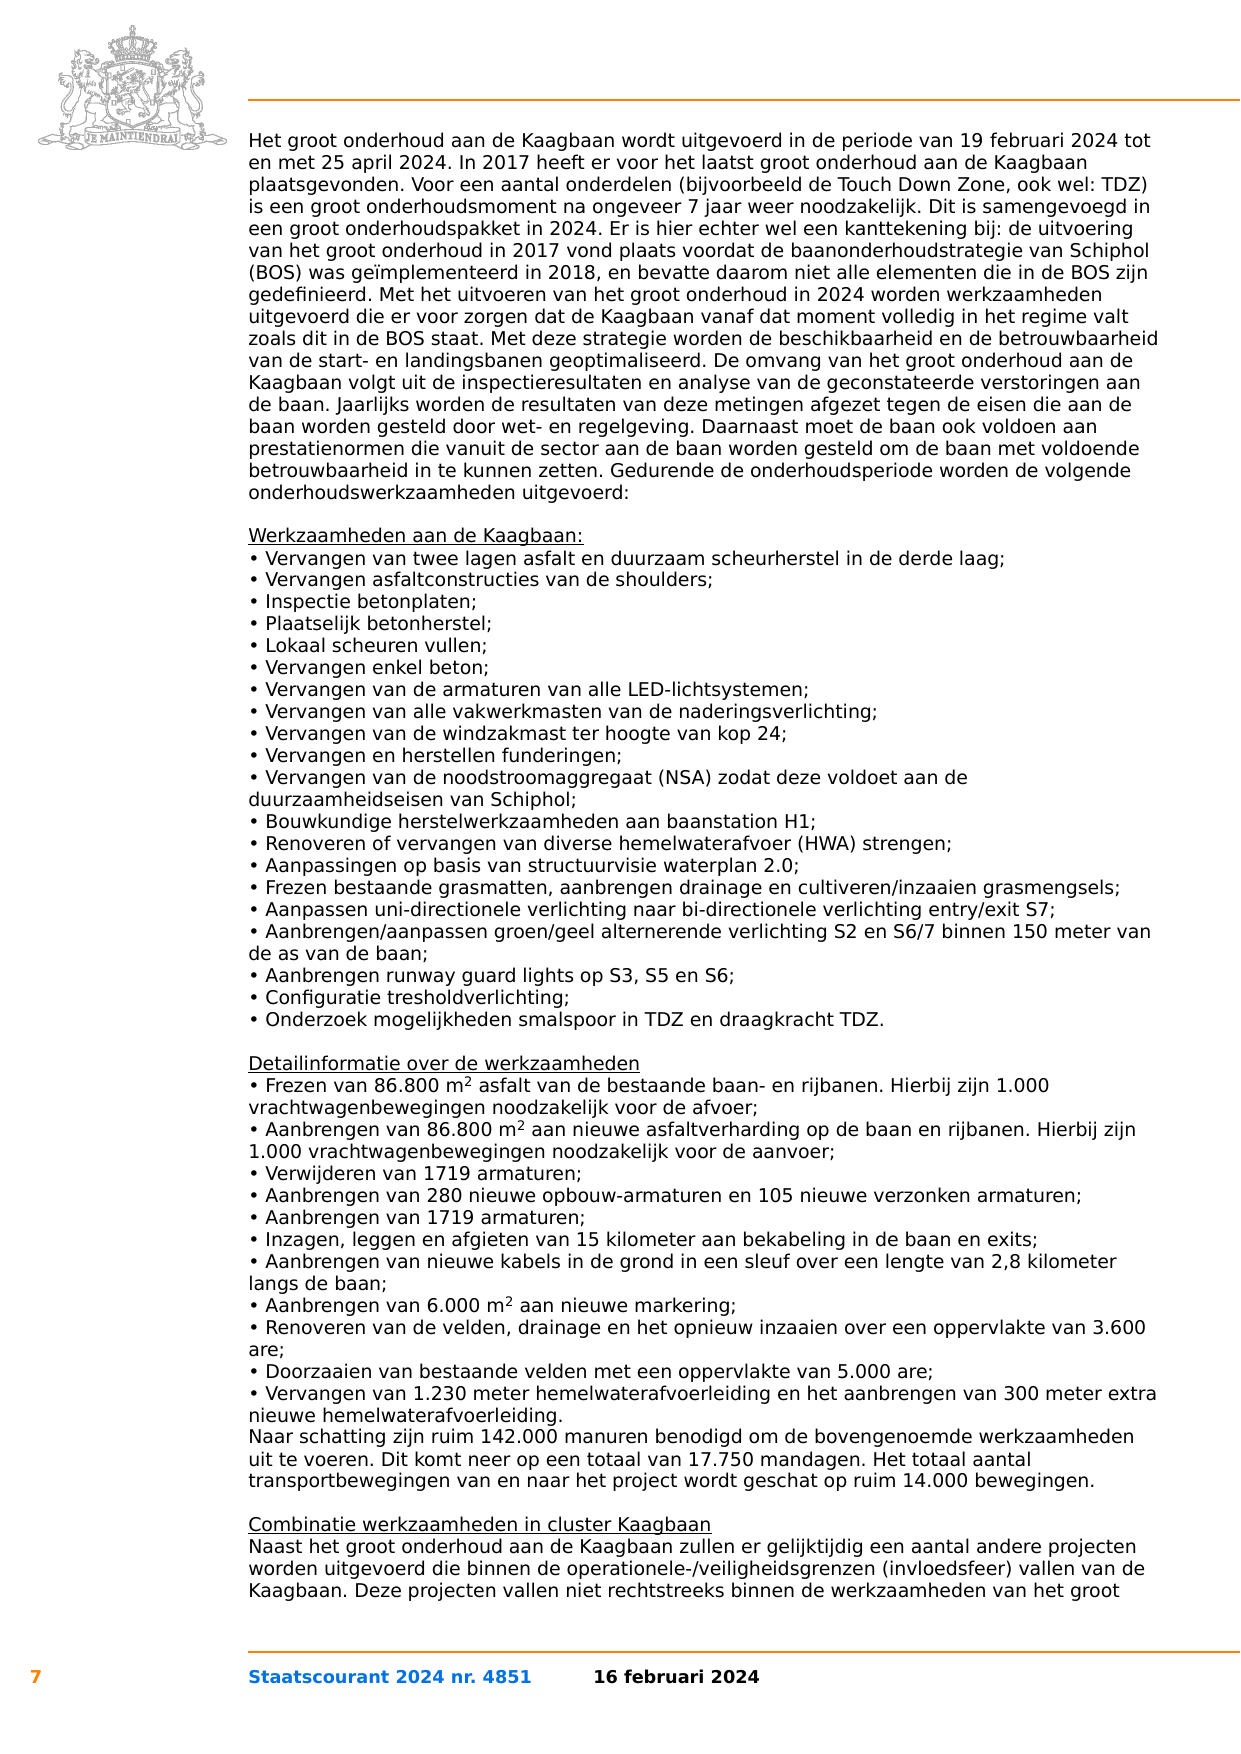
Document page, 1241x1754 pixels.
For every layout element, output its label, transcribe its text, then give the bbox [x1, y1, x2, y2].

picture [38, 25, 227, 150]
text Combinatie werkzaamheden in cluster Kaagbaan [248, 1514, 1163, 1536]
text • Aanbrengen/aanpassen groen/geel alternerende verlichting S2 en S6/7 binnen 150 meter van de as van de baan; [248, 921, 1163, 965]
text • Inzagen, leggen en afgieten van 15 kilometer aan bekabeling in de baan en exits; [248, 1229, 1163, 1251]
text • Inspectie betonplaten; [248, 591, 1163, 613]
text • Plaatselijk betonherstel; [248, 613, 1163, 635]
text • Bouwkundige herstelwerkzaamheden aan baanstation H1; [248, 811, 1163, 833]
text • Aanpassen uni-directionele verlichting naar bi-directionele verlichting entry/exit S7; [248, 899, 1163, 921]
text • Vervangen en herstellen funderingen; [248, 745, 1163, 767]
text Werkzaamheden aan de Kaagbaan: [248, 525, 1163, 547]
text • Frezen bestaande grasmatten, aanbrengen drainage en cultiveren/inzaaien grasmengsels; [248, 877, 1163, 899]
text • Vervangen van de windzakmast ter hoogte van kop 24; [248, 723, 1163, 745]
text Naast het groot onderhoud aan de Kaagbaan zullen er gelijktijdig een aantal andere projecten worden uitgevoerd die binnen de operationele-/veiligheidsgrenzen (invloedsfeer) vallen van de Kaagbaan. Deze projecten vallen niet rechtstreeks binnen de werkzaamheden van het groot [248, 1536, 1163, 1602]
text • Vervangen van alle vakwerkmasten van de naderingsverlichting; [248, 701, 1163, 723]
text • Verwijderen van 1719 armaturen; [248, 1163, 1163, 1185]
text • Frezen van 86.800 m2 asfalt van de bestaande baan- en rijbanen. Hierbij zijn 1.000 vrachtwagenbewegingen noodzakelijk voor de afvoer; [248, 1075, 1163, 1119]
text • Aanbrengen van 6.000 m2 aan nieuwe markering; [248, 1294, 1163, 1317]
text • Doorzaaien van bestaande velden met een oppervlakte van 5.000 are; [248, 1361, 1163, 1382]
text • Aanbrengen van 86.800 m2 aan nieuwe asfaltverharding op de baan en rijbanen. Hierbij zijn 1.000 vrachtwagenbewegingen noodzakelijk voor de aanvoer; [248, 1119, 1163, 1163]
text • Aanbrengen van 1719 armaturen; [248, 1207, 1163, 1229]
text Naar schatting zijn ruim 142.000 manuren benodigd om de bovengenoemde werkzaamheden uit te voeren. Dit komt neer op een totaal van 17.750 mandagen. Het totaal aantal transportbewegingen van en naar het project wordt geschat op ruim 14.000 bewegingen. [248, 1426, 1163, 1492]
text Detailinformatie over de werkzaamheden [248, 1053, 1163, 1075]
text • Vervangen van twee lagen asfalt en duurzaam scheurherstel in de derde laag; [248, 547, 1163, 569]
text • Aanbrengen van 280 nieuwe opbouw-armaturen en 105 nieuwe verzonken armaturen; [248, 1185, 1163, 1207]
text • Vervangen van de armaturen van alle LED-lichtsystemen; [248, 679, 1163, 701]
text • Vervangen van 1.230 meter hemelwaterafvoerleiding en het aanbrengen van 300 meter extra nieuwe hemelwaterafvoerleiding. [248, 1382, 1163, 1426]
text Het groot onderhoud aan de Kaagbaan wordt uitgevoerd in de periode van 19 februari 2024 tot en met 25 april 2024. In 2017 heeft er voor het laatst groot onderhoud aan de Kaagbaan plaatsgevonden. Voor een aantal onderdelen (bijvoorbeeld de Touch Down Zone, ook wel: TDZ) is een groot onderhoudsmoment na ongeveer 7 jaar weer noodzakelijk. Dit is samengevoegd in een groot onderhoudspakket in 2024. Er is hier echter wel een kanttekening bij: de uitvoering van het groot onderhoud in 2017 vond plaats voordat de baanonderhoudstrategie van Schiphol (BOS) was geïmplementeerd in 2018, en bevatte daarom niet alle elementen die in de BOS zijn gedefinieerd. Met het uitvoeren van het groot onderhoud in 2024 worden werkzaamheden uitgevoerd die er voor zorgen dat de Kaagbaan vanaf dat moment volledig in het regime valt zoals dit in de BOS staat. Met deze strategie worden de beschikbaarheid en de betrouwbaarheid van de start- en landingsbanen geoptimaliseerd. De omvang van het groot onderhoud aan de Kaagbaan volgt uit de inspectieresultaten en analyse van de geconstateerde verstoringen aan de baan. Jaarlijks worden de resultaten van deze metingen afgezet tegen de eisen die aan de baan worden gesteld door wet- en regelgeving. Daarnaast moet de baan ook voldoen aan prestatienormen die vanuit de sector aan de baan worden gesteld om de baan met voldoende betrouwbaarheid in te kunnen zetten. Gedurende de onderhoudsperiode worden de volgende onderhoudswerkzaamheden uitgevoerd: [248, 130, 1163, 503]
text • Aanpassingen op basis van structuurvisie waterplan 2.0; [248, 855, 1163, 877]
text • Configuratie tresholdverlichting; [248, 987, 1163, 1009]
text • Vervangen enkel beton; [248, 657, 1163, 679]
text • Onderzoek mogelijkheden smalspoor in TDZ en draagkracht TDZ. [248, 1009, 1163, 1031]
text • Lokaal scheuren vullen; [248, 635, 1163, 657]
text • Renoveren van de velden, drainage en het opnieuw inzaaien over een oppervlakte van 3.600 are; [248, 1317, 1163, 1361]
text • Aanbrengen runway guard lights op S3, S5 en S6; [248, 965, 1163, 987]
text • Vervangen van de noodstroomaggregaat (NSA) zodat deze voldoet aan de duurzaamheidseisen van Schiphol; [248, 767, 1163, 811]
text • Vervangen asfaltconstructies van de shoulders; [248, 569, 1163, 591]
text • Renoveren of vervangen van diverse hemelwaterafvoer (HWA) strengen; [248, 833, 1163, 855]
text • Aanbrengen van nieuwe kabels in de grond in een sleuf over een lengte van 2,8 kilometer langs de baan; [248, 1251, 1163, 1294]
